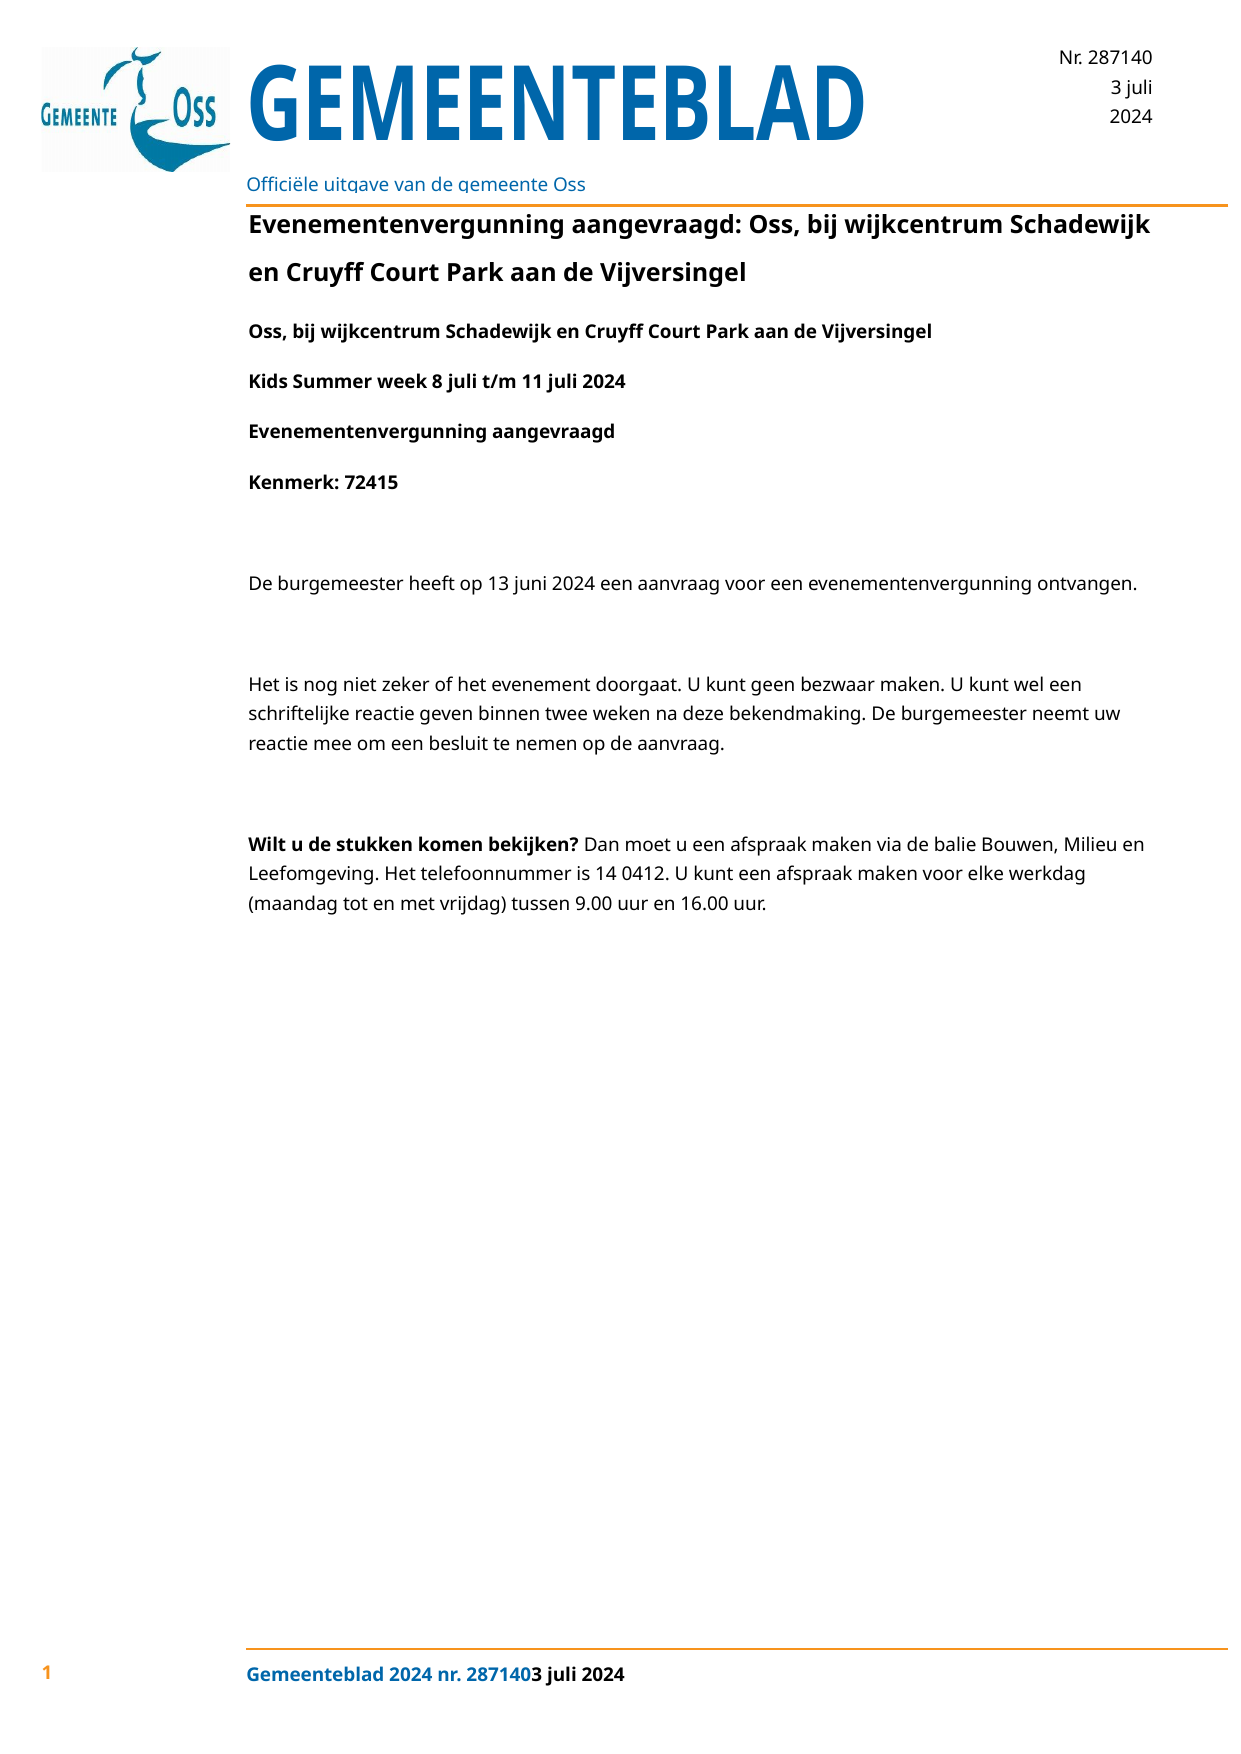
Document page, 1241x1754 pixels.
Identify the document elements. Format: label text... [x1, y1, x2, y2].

text Evenementenvergunning aangevraagd [248, 419, 1152, 444]
text Oss, bij wijkcentrum Schadewijk en Cruyff Court Park aan de Vijversingel [248, 318, 1152, 344]
text Kenmerk: 72415 [248, 469, 1152, 495]
text Het is nog niet zeker of het evenement doorgaat. U kunt geen bezwaar maken. U kunt wel een schriftelijke reactie geven binnen twee weken na deze bekendmaking. De burgemeester neemt uw reactie mee om een besluit te nemen op de aanvraag. [248, 671, 1152, 756]
text De burgemeester heeft op 13 juni 2024 een aanvraag voor een evenementenvergunning ontvangen. [248, 570, 1152, 596]
text Kids Summer week 8 juli t/m 11 juli 2024 [248, 368, 1152, 394]
text Wilt u de stukken komen bekijken? Dan moet u een afspraak maken via de balie Bouwen, Milieu en Leefomgeving. Het telefoonnummer is 14 0412. U kunt een afspraak maken voor elke werkdag (maandag tot en met vrijdag) tussen 9.00 uur en 16.00 uur. [248, 831, 1152, 916]
text Evenementenvergunning aangevraagd: Oss, bij wijkcentrum Schadewijk en Cruyff Court Park aan de Vijversingel [248, 207, 1152, 288]
picture [41, 47, 231, 172]
